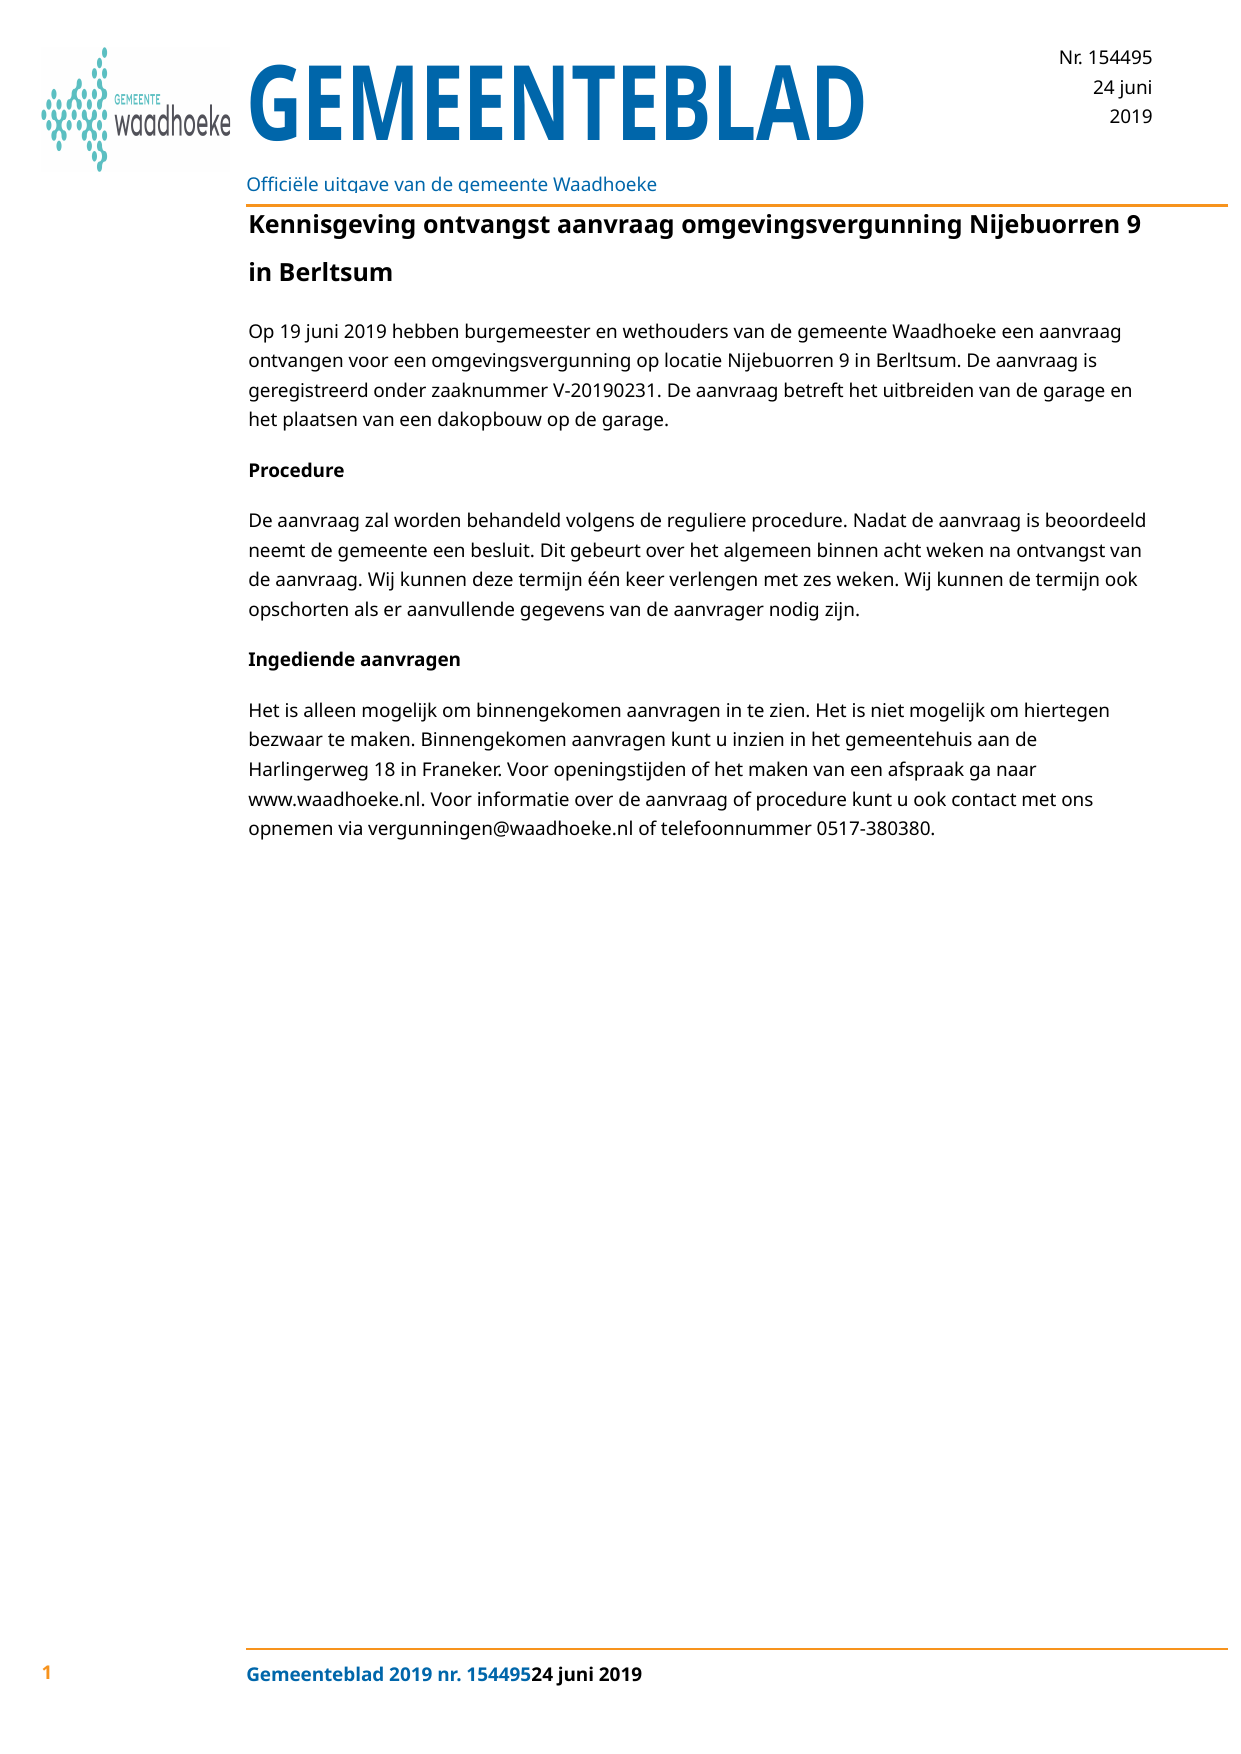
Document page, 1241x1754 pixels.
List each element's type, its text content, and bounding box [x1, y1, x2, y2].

text De aanvraag zal worden behandeld volgens de reguliere procedure. Nadat de aanvraag is beoordeeld neemt de gemeente een besluit. Dit gebeurt over het algemeen binnen acht weken na ontvangst van de aanvraag. Wij kunnen deze termijn één keer verlengen met zes weken. Wij kunnen de termijn ook opschorten als er aanvullende gegevens van de aanvrager nodig zijn. [248, 507, 1152, 622]
text Ingediende aanvragen [248, 647, 1152, 672]
picture [41, 47, 231, 172]
text Kennisgeving ontvangst aanvraag omgevingsvergunning Nijebuorren 9 in Berltsum [248, 207, 1152, 288]
text Het is alleen mogelijk om binnengekomen aanvragen in te zien. Het is niet mogelijk om hiertegen bezwaar te maken. Binnengekomen aanvragen kunt u inzien in het gemeentehuis aan de Harlingerweg 18 in Franeker. Voor openingstijden of het maken van een afspraak ga naar www.waadhoeke.nl. Voor informatie over de aanvraag of procedure kunt u ook contact met ons opnemen via vergunningen@waadhoeke.nl of telefoonnummer 0517-380380. [248, 697, 1152, 841]
text Procedure [248, 457, 1152, 483]
text Op 19 juni 2019 hebben burgemeester en wethouders van de gemeente Waadhoeke een aanvraag ontvangen voor een omgevingsvergunning op locatie Nijebuorren 9 in Berltsum. De aanvraag is geregistreerd onder zaaknummer V-20190231. De aanvraag betreft het uitbreiden van de garage en het plaatsen van een dakopbouw op de garage. [248, 318, 1152, 432]
